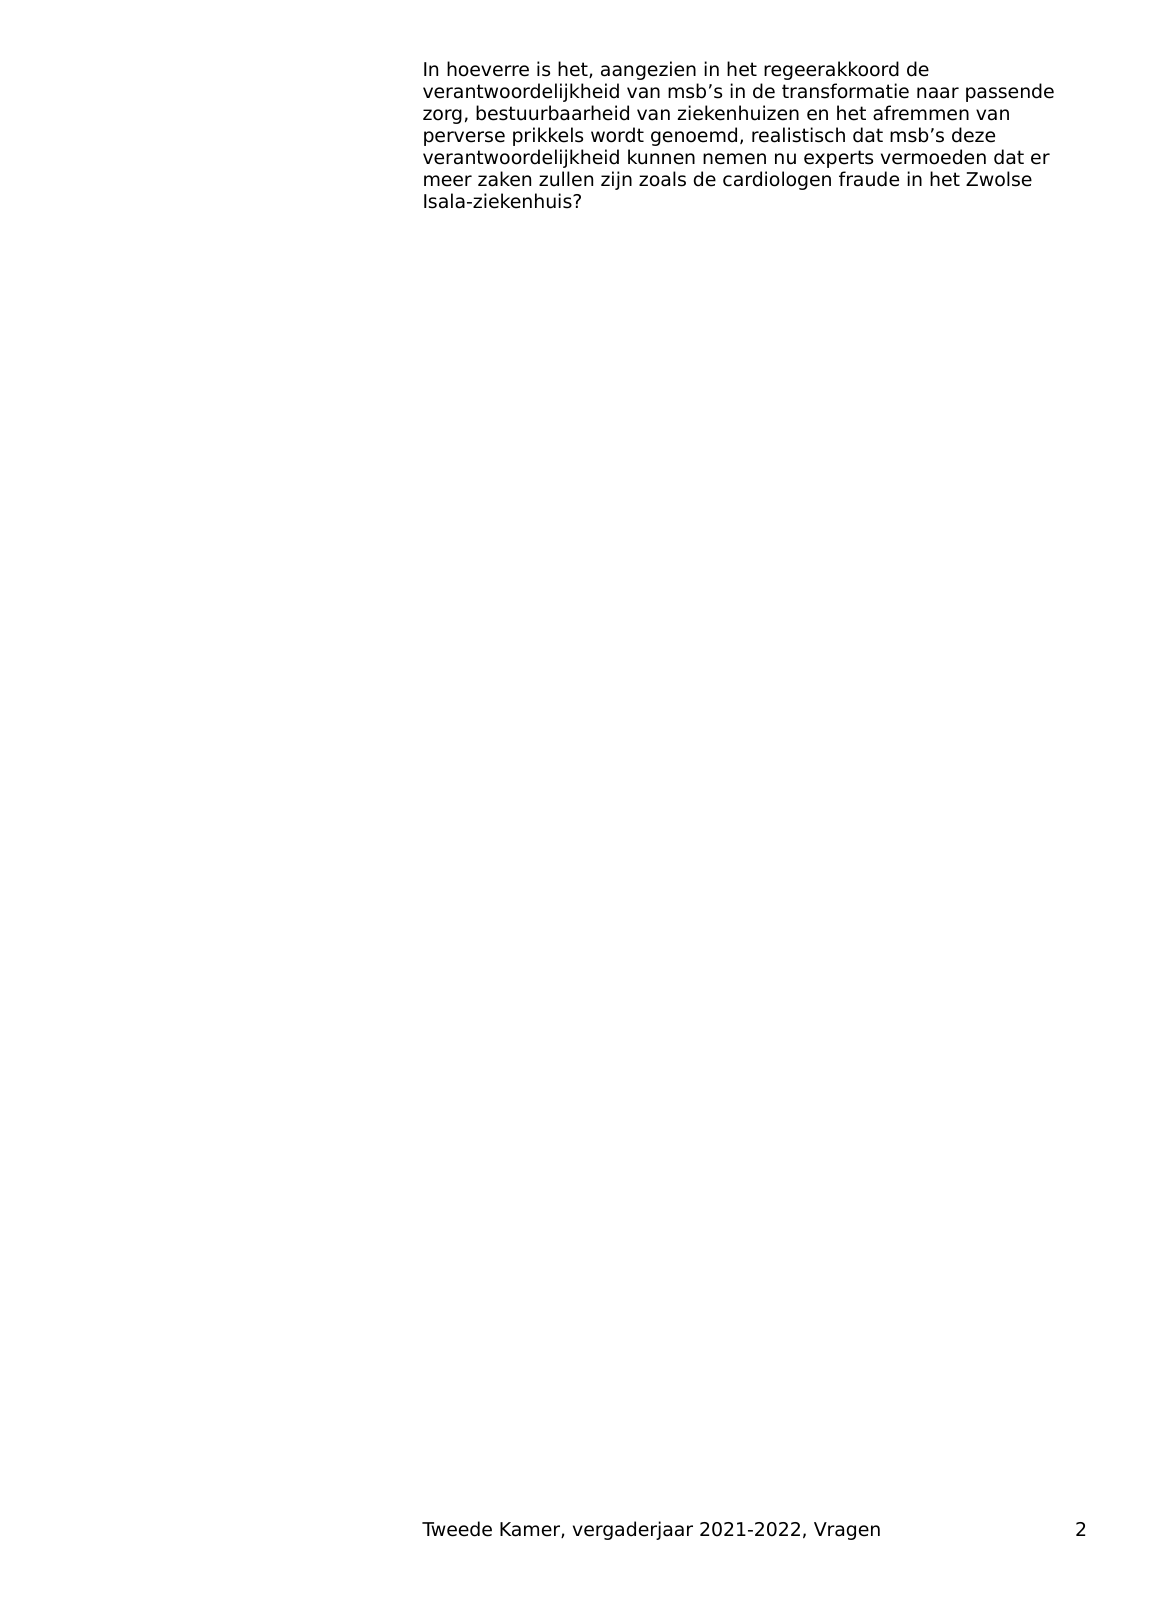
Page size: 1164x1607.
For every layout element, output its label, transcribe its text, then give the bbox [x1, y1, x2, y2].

text In hoeverre is het, aangezien in het regeerakkoord de verantwoordelijkheid van msb’s in de transformatie naar passende zorg, bestuurbaarheid van ziekenhuizen en het afremmen van perverse prikkels wordt genoemd, realistisch dat msb’s deze verantwoordelijkheid kunnen nemen nu experts vermoeden dat er meer zaken zullen zijn zoals de cardiologen fraude in het Zwolse Isala-ziekenhuis? [422, 59, 1087, 213]
